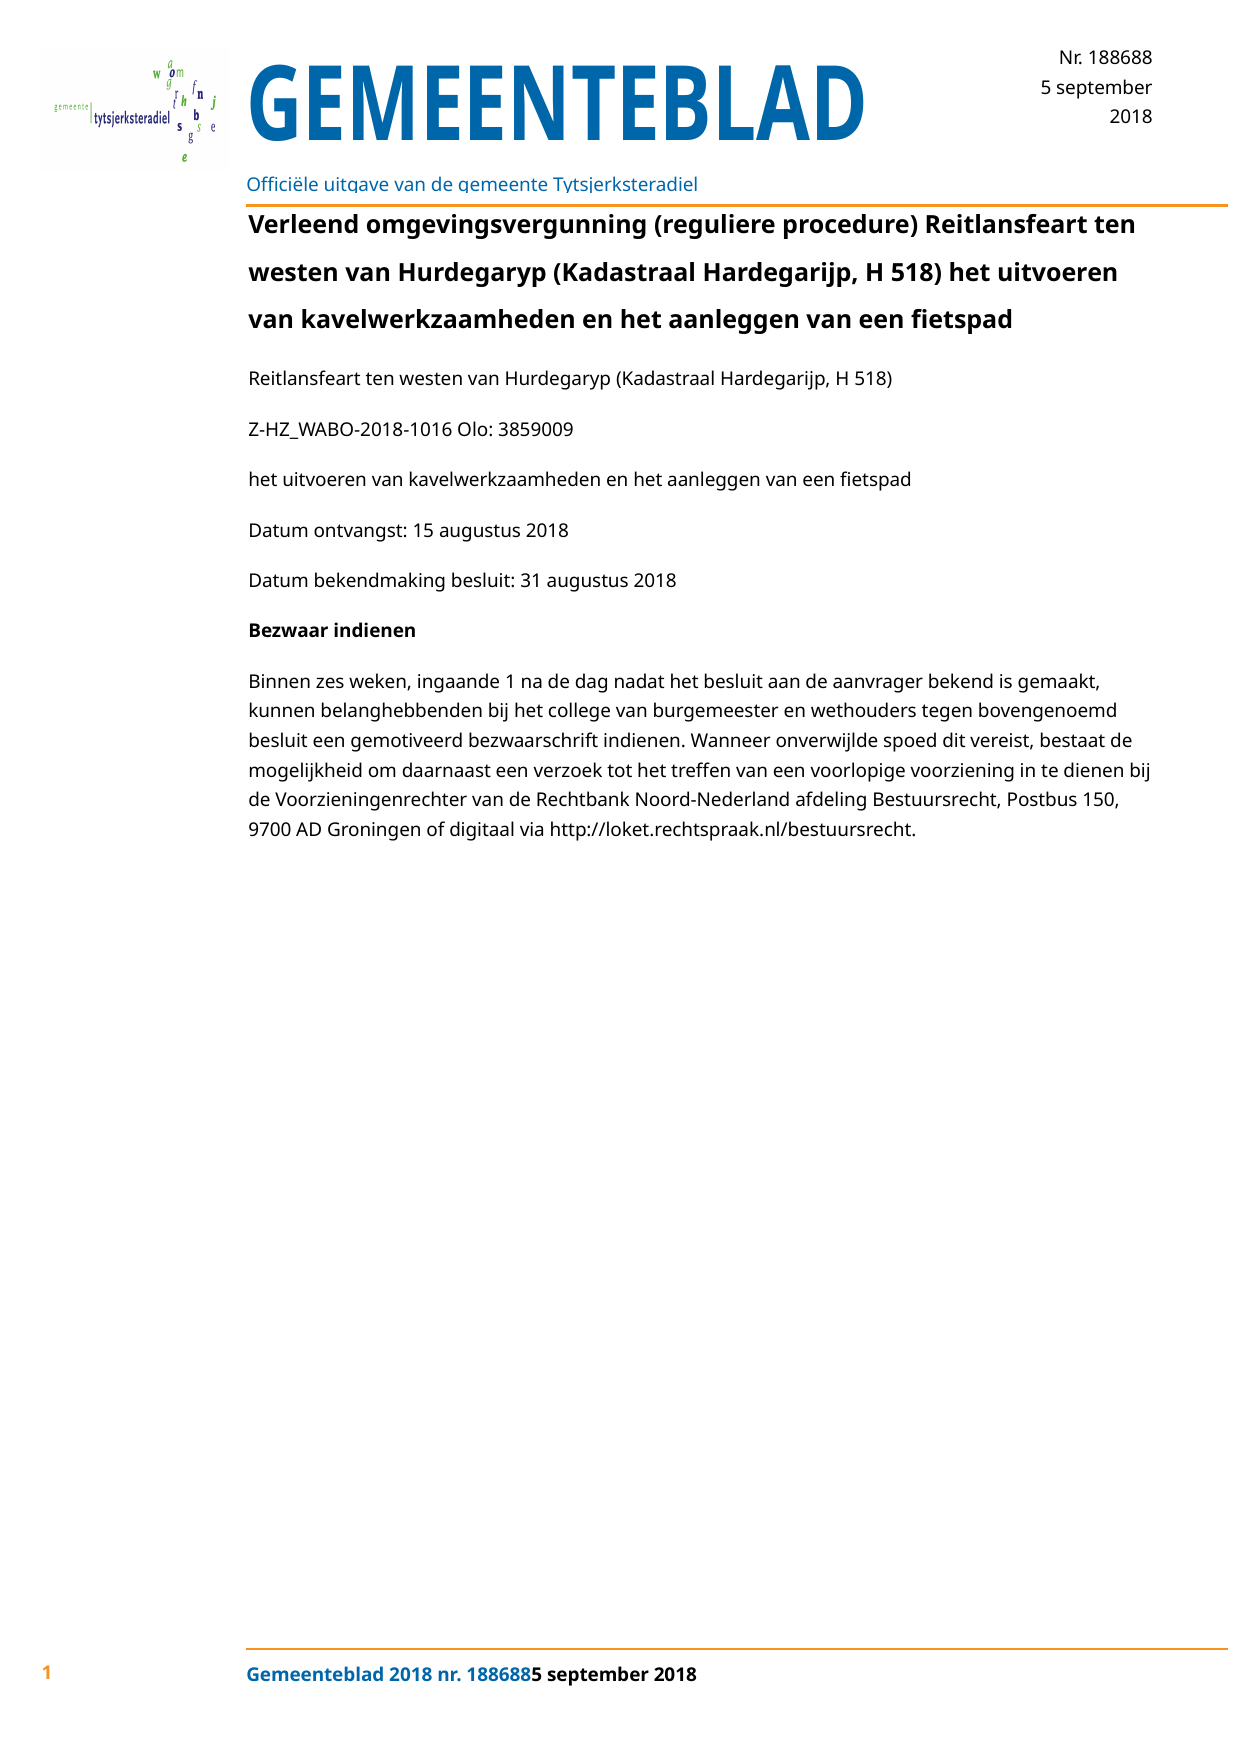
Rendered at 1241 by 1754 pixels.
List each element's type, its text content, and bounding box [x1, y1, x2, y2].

text Z-HZ_WABO-2018-1016 Olo: 3859009 [248, 416, 1152, 442]
text Reitlansfeart ten westen van Hurdegaryp (Kadastraal Hardegarijp, H 518) [248, 366, 1152, 391]
text Bezwaar indienen [248, 618, 1152, 643]
text Binnen zes weken, ingaande 1 na de dag nadat het besluit aan de aanvrager bekend is gemaakt, kunnen belanghebbenden bij het college van burgemeester en wethouders tegen bovengenoemd besluit een gemotiveerd bezwaarschrift indienen. Wanneer onverwijlde spoed dit vereist, bestaat de mogelijkheid om daarnaast een verzoek tot het treffen van een voorlopige voorziening in te dienen bij de Voorzieningenrechter van de Rechtbank Noord-Nederland afdeling Bestuursrecht, Postbus 150, 9700 AD Groningen of digitaal via http://loket.rechtspraak.nl/bestuursrecht. [248, 668, 1152, 842]
text Datum bekendmaking besluit: 31 augustus 2018 [248, 567, 1152, 593]
text Datum ontvangst: 15 augustus 2018 [248, 517, 1152, 542]
text Verleend omgevingsvergunning (reguliere procedure) Reitlansfeart ten westen van Hurdegaryp (Kadastraal Hardegarijp, H 518) het uitvoeren van kavelwerkzaamheden en het aanleggen van een fietspad [248, 207, 1152, 336]
picture [41, 47, 231, 172]
text het uitvoeren van kavelwerkzaamheden en het aanleggen van een fietspad [248, 466, 1152, 492]
